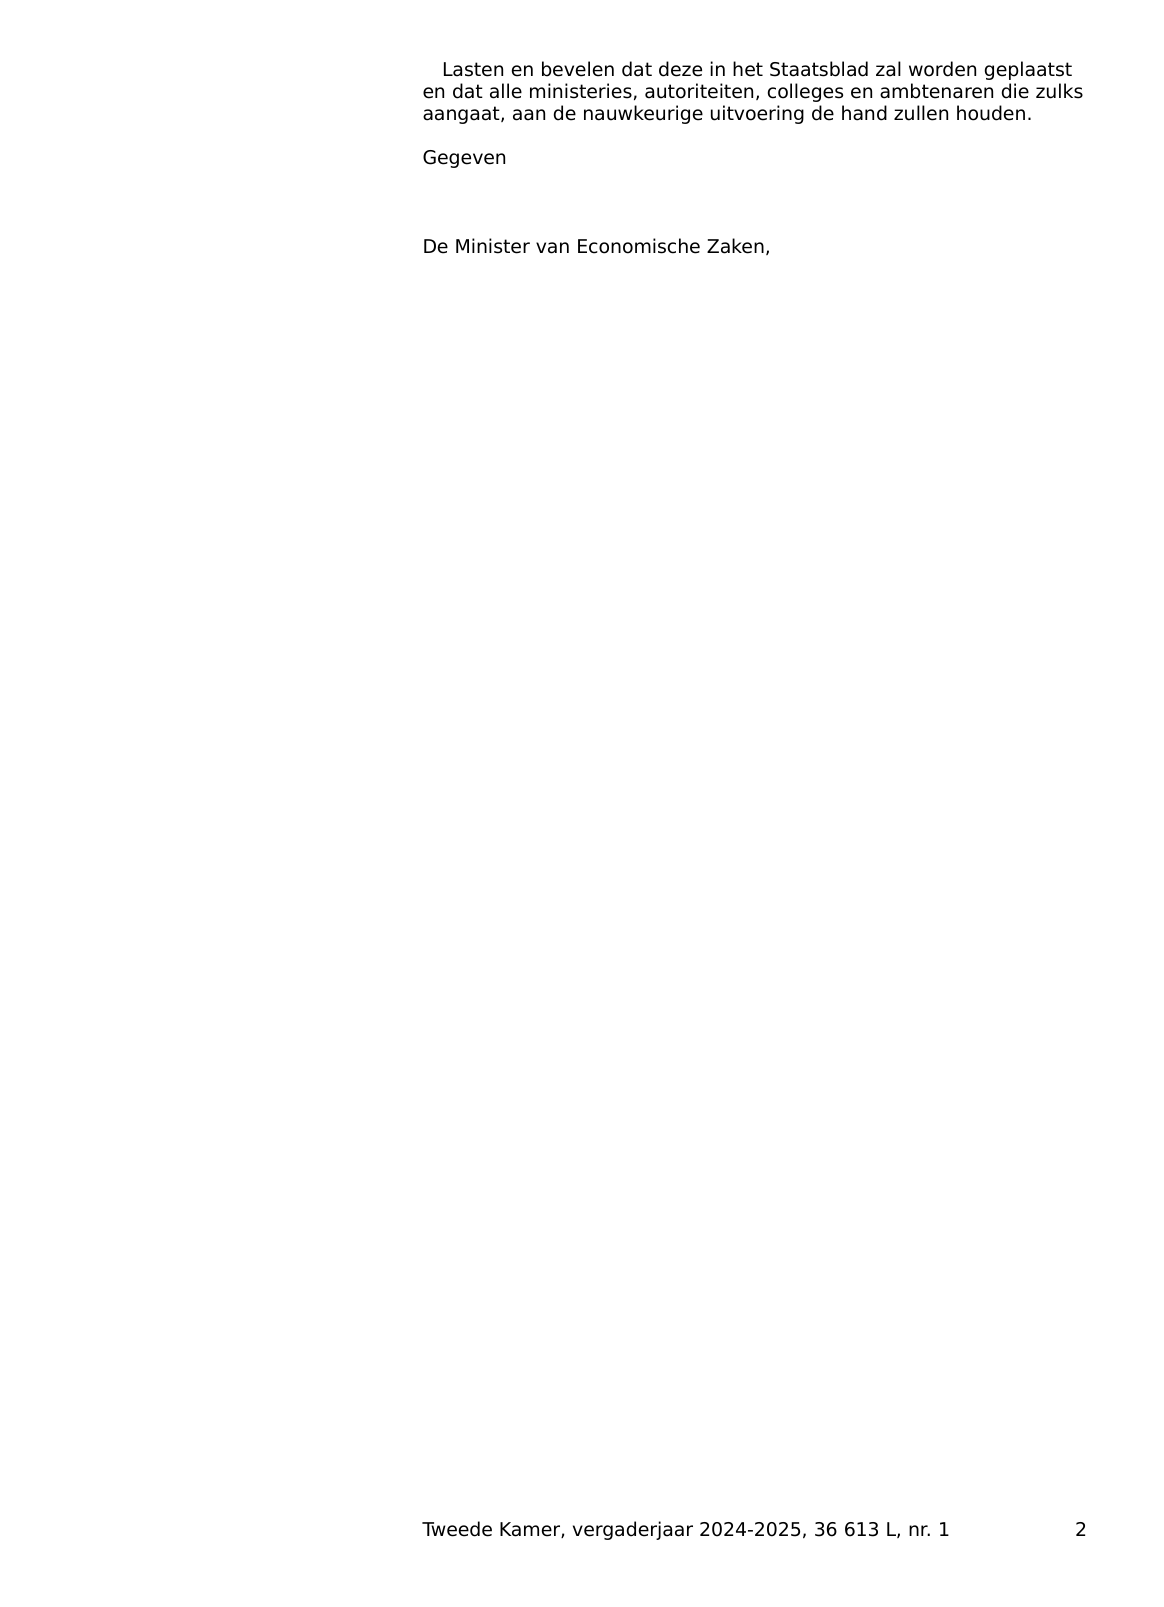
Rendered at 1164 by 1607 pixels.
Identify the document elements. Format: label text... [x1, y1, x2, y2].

text Gegeven [422, 147, 1087, 169]
text Lasten en bevelen dat deze in het Staatsblad zal worden geplaatst en dat alle ministeries, autoriteiten, colleges en ambtenaren die zulks aangaat, aan de nauwkeurige uitvoering de hand zullen houden. [422, 59, 1087, 125]
text De Minister van Economische Zaken, [422, 236, 1087, 258]
